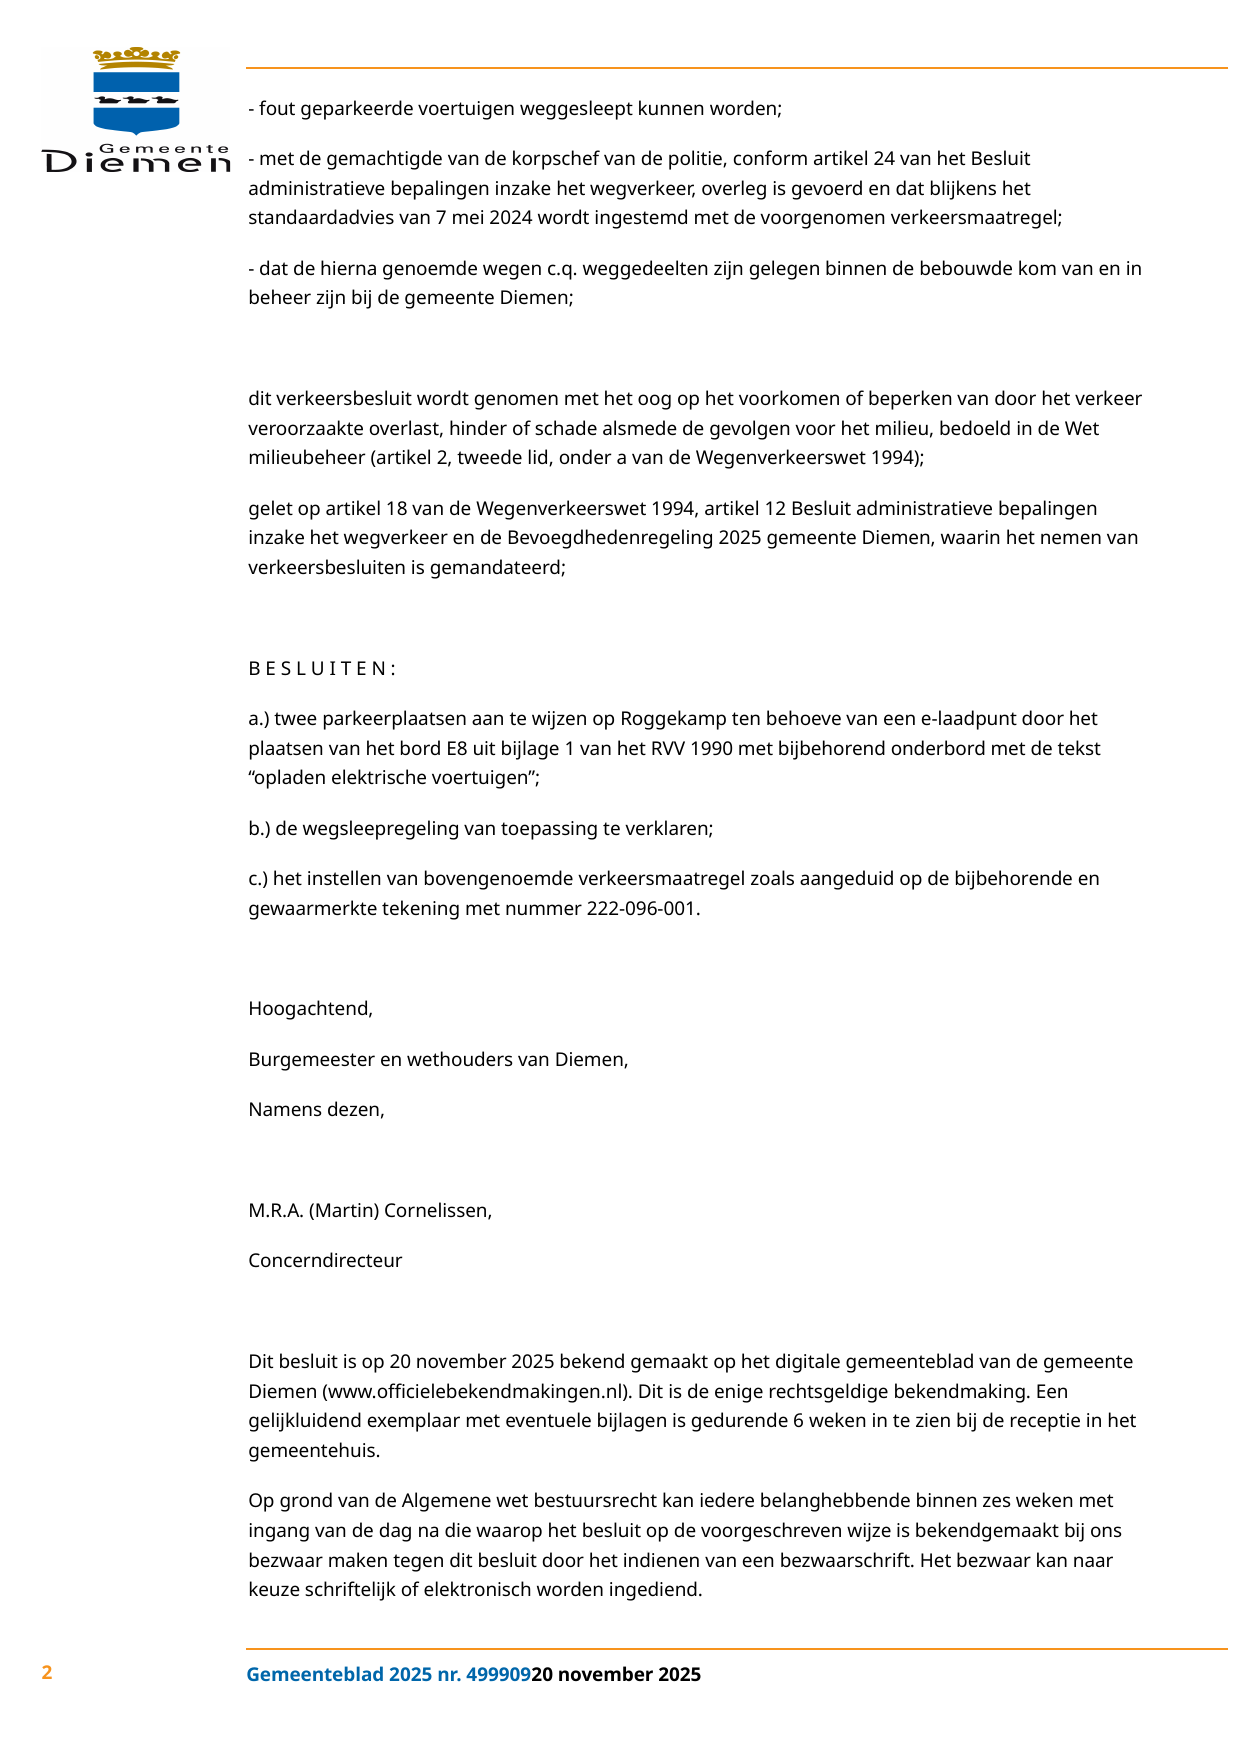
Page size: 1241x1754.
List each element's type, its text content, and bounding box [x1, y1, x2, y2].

text - fout geparkeerde voertuigen weggesleept kunnen worden; [248, 95, 1152, 121]
text c.) het instellen van bovengenoemde verkeersmaatregel zoals aangeduid op de bijbehorende en gewaarmerkte tekening met nummer 222-096-001. [248, 865, 1152, 921]
text Concerndirecteur [248, 1248, 1152, 1273]
text gelet op artikel 18 van de Wegenverkeerswet 1994, artikel 12 Besluit administratieve bepalingen inzake het wegverkeer en de Bevoegdhedenregeling 2025 gemeente Diemen, waarin het nemen van verkeersbesluiten is gemandateerd; [248, 495, 1152, 580]
text Dit besluit is op 20 november 2025 bekend gemaakt op het digitale gemeenteblad van de gemeente Diemen (www.officielebekendmakingen.nl). Dit is de enige rechtsgeldige bekendmaking. Een gelijkluidend exemplaar met eventuele bijlagen is gedurende 6 weken in te zien bij de receptie in het gemeentehuis. [248, 1348, 1152, 1463]
text - dat de hierna genoemde wegen c.q. weggedeelten zijn gelegen binnen de bebouwde kom van en in beheer zijn bij de gemeente Diemen; [248, 255, 1152, 310]
text a.) twee parkeerplaatsen aan te wijzen op Roggekamp ten behoeve van een e-laadpunt door het plaatsen van het bord E8 uit bijlage 1 van het RVV 1990 met bijbehorend onderbord met de tekst “opladen elektrische voertuigen”; [248, 705, 1152, 790]
picture [41, 47, 231, 172]
text Op grond van de Algemene wet bestuursrecht kan iedere belanghebbende binnen zes weken met ingang van de dag na die waarop het besluit op de voorgeschreven wijze is bekendgemaakt bij ons bezwaar maken tegen dit besluit door het indienen van een bezwaarschrift. Het bezwaar kan naar keuze schriftelijk of elektronisch worden ingediend. [248, 1488, 1152, 1602]
text B E S L U I T E N : [248, 655, 1152, 681]
text Burgemeester en wethouders van Diemen, [248, 1046, 1152, 1072]
text M.R.A. (Martin) Cornelissen, [248, 1197, 1152, 1223]
text dit verkeersbesluit wordt genomen met het oog op het voorkomen of beperken van door het verkeer veroorzaakte overlast, hinder of schade alsmede de gevolgen voor het milieu, bedoeld in de Wet milieubeheer (artikel 2, tweede lid, onder a van de Wegenverkeerswet 1994); [248, 385, 1152, 470]
text Hoogachtend, [248, 996, 1152, 1021]
text Namens dezen, [248, 1096, 1152, 1122]
text b.) de wegsleepregeling van toepassing te verklaren; [248, 815, 1152, 841]
text - met de gemachtigde van de korpschef van de politie, conform artikel 24 van het Besluit administratieve bepalingen inzake het wegverkeer, overleg is gevoerd en dat blijkens het standaardadvies van 7 mei 2024 wordt ingestemd met de voorgenomen verkeersmaatregel; [248, 145, 1152, 230]
